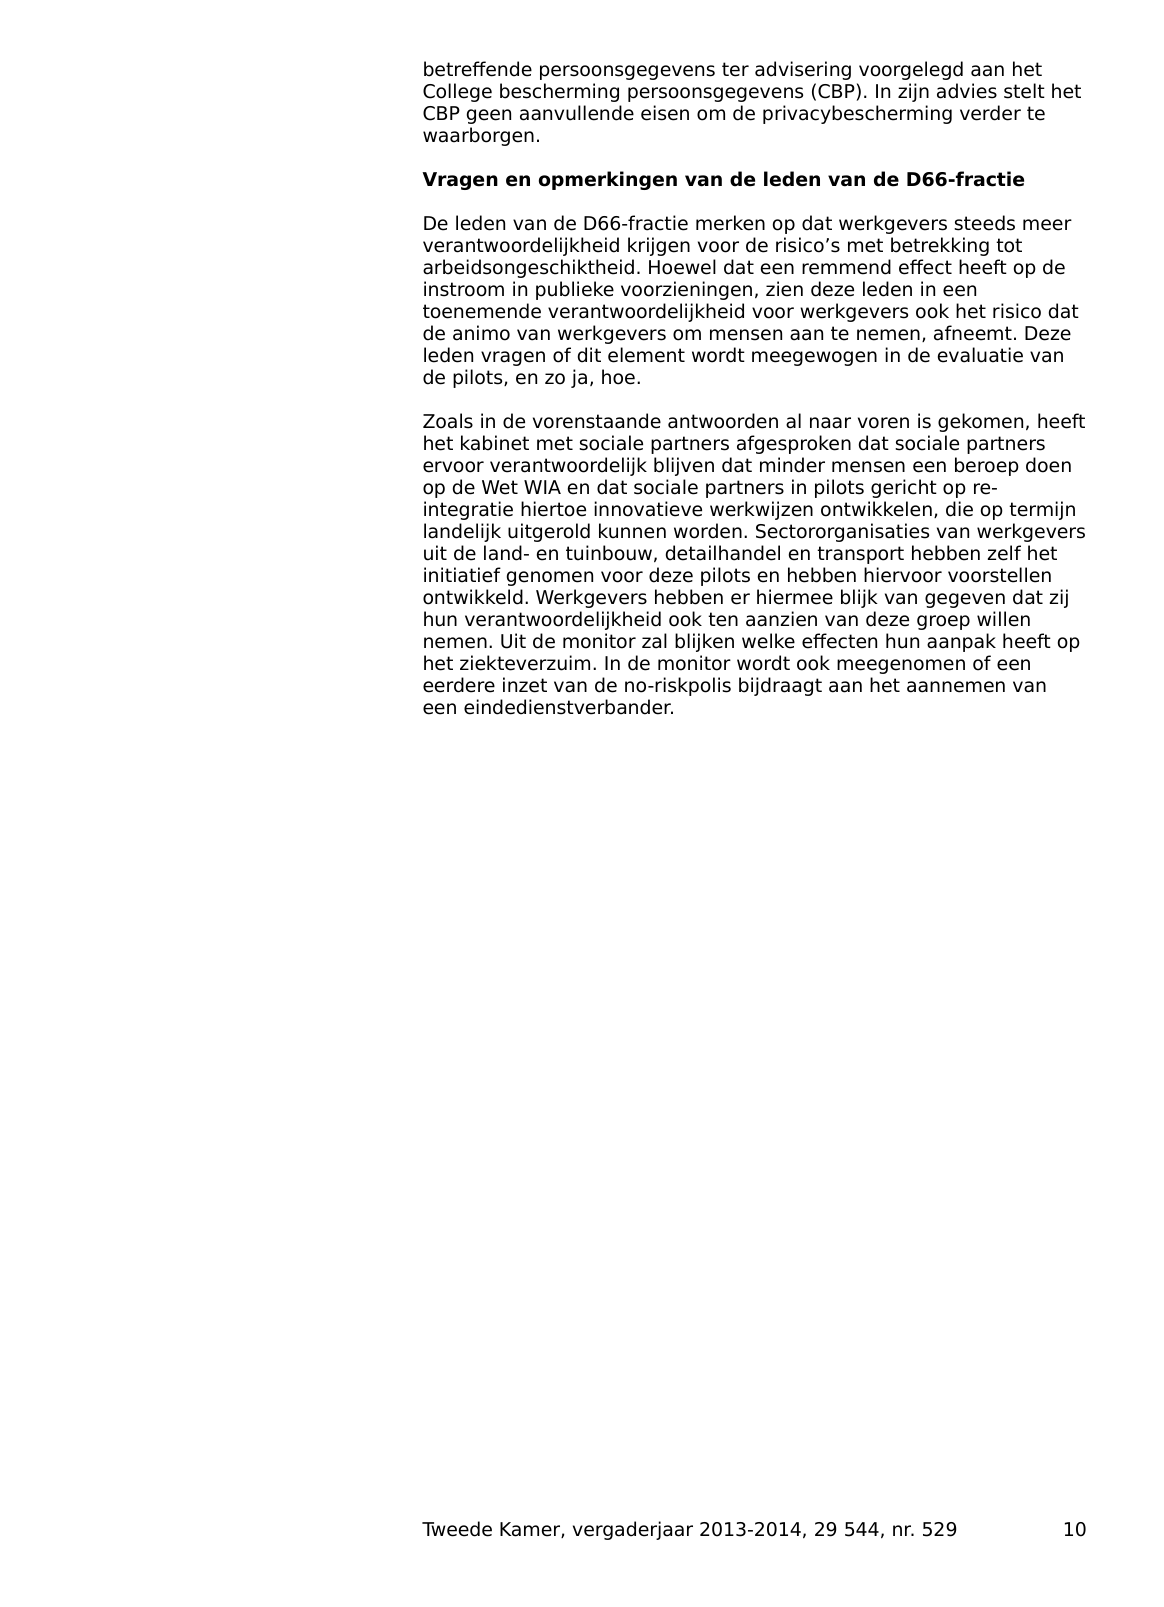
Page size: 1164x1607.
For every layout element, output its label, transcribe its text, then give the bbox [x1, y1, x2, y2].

text De leden van de D66-fractie merken op dat werkgevers steeds meer verantwoordelijkheid krijgen voor de risico’s met betrekking tot arbeidsongeschiktheid. Hoewel dat een remmend effect heeft op de instroom in publieke voorzieningen, zien deze leden in een toenemende verantwoordelijkheid voor werkgevers ook het risico dat de animo van werkgevers om mensen aan te nemen, afneemt. Deze leden vragen of dit element wordt meegewogen in de evaluatie van de pilots, en zo ja, hoe. [422, 213, 1087, 389]
text Zoals in de vorenstaande antwoorden al naar voren is gekomen, heeft het kabinet met sociale partners afgesproken dat sociale partners ervoor verantwoordelijk blijven dat minder mensen een beroep doen op de Wet WIA en dat sociale partners in pilots gericht op re-integratie hiertoe innovatieve werkwijzen ontwikkelen, die op termijn landelijk uitgerold kunnen worden. Sectororganisaties van werkgevers uit de land- en tuinbouw, detailhandel en transport hebben zelf het initiatief genomen voor deze pilots en hebben hiervoor voorstellen ontwikkeld. Werkgevers hebben er hiermee blijk van gegeven dat zij hun verantwoordelijkheid ook ten aanzien van deze groep willen nemen. Uit de monitor zal blijken welke effecten hun aanpak heeft op het ziekteverzuim. In de monitor wordt ook meegenomen of een eerdere inzet van de no-riskpolis bijdraagt aan het aannemen van een eindedienstverbander. [422, 411, 1087, 719]
subtitle Vragen en opmerkingen van de leden van de D66-fractie [422, 169, 1087, 191]
text betreffende persoonsgegevens ter advisering voorgelegd aan het College bescherming persoonsgegevens (CBP). In zijn advies stelt het CBP geen aanvullende eisen om de privacybescherming verder te waarborgen. [422, 59, 1087, 147]
